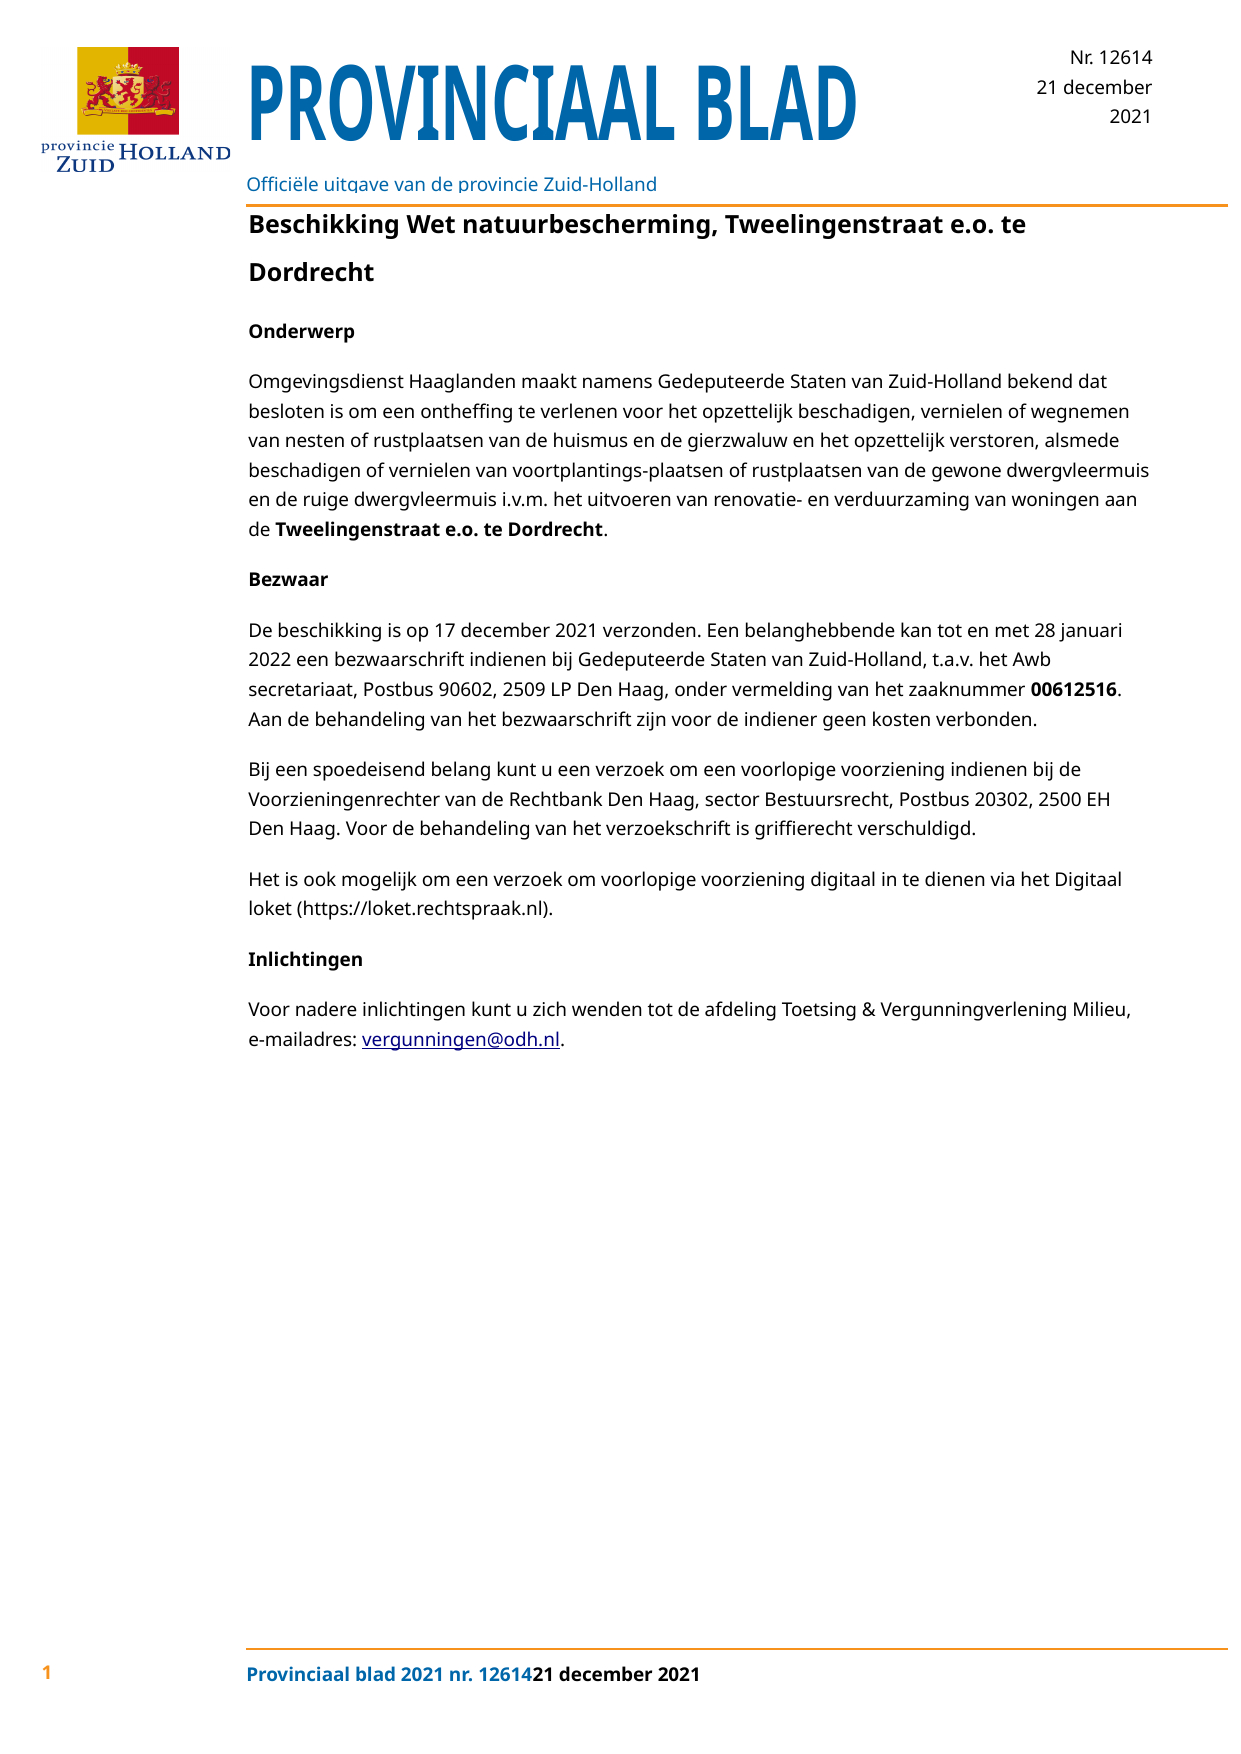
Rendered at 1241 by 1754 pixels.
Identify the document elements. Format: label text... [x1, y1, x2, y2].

text Beschikking Wet natuurbescherming, Tweelingenstraat e.o. te Dordrecht [248, 207, 1152, 288]
picture [41, 47, 231, 172]
text Bij een spoedeisend belang kunt u een verzoek om een voorlopige voorziening indienen bij de Voorzieningenrechter van de Rechtbank Den Haag, sector Bestuursrecht, Postbus 20302, 2500 EH Den Haag. Voor de behandeling van het verzoekschrift is griffierecht verschuldigd. [248, 756, 1152, 841]
text Inlichtingen [248, 946, 1152, 972]
text De beschikking is op 17 december 2021 verzonden. Een belanghebbende kan tot en met 28 januari 2022 een bezwaarschrift indienen bij Gedeputeerde Staten van Zuid-Holland, t.a.v. het Awb secretariaat, Postbus 90602, 2509 LP Den Haag, onder vermelding van het zaaknummer 00612516. Aan de behandeling van het bezwaarschrift zijn voor de indiener geen kosten verbonden. [248, 617, 1152, 732]
text Onderwerp [248, 318, 1152, 344]
text Het is ook mogelijk om een verzoek om voorlopige voorziening digitaal in te dienen via het Digitaal loket (https://loket.rechtspraak.nl). [248, 866, 1152, 921]
text Omgevingsdienst Haaglanden maakt namens Gedeputeerde Staten van Zuid-Holland bekend dat besloten is om een ontheffing te verlenen voor het opzettelijk beschadigen, vernielen of wegnemen van nesten of rustplaatsen van de huismus en de gierzwaluw en het opzettelijk verstoren, alsmede beschadigen of vernielen van voortplantings-plaatsen of rustplaatsen van de gewone dwergvleermuis en de ruige dwergvleermuis i.v.m. het uitvoeren van renovatie- en verduurzaming van woningen aan de Tweelingenstraat e.o. te Dordrecht. [248, 368, 1152, 542]
text Bezwaar [248, 567, 1152, 592]
text Voor nadere inlichtingen kunt u zich wenden tot de afdeling Toetsing & Vergunningverlening Milieu, e-mailadres: vergunningen@odh.nl. [248, 996, 1152, 1052]
